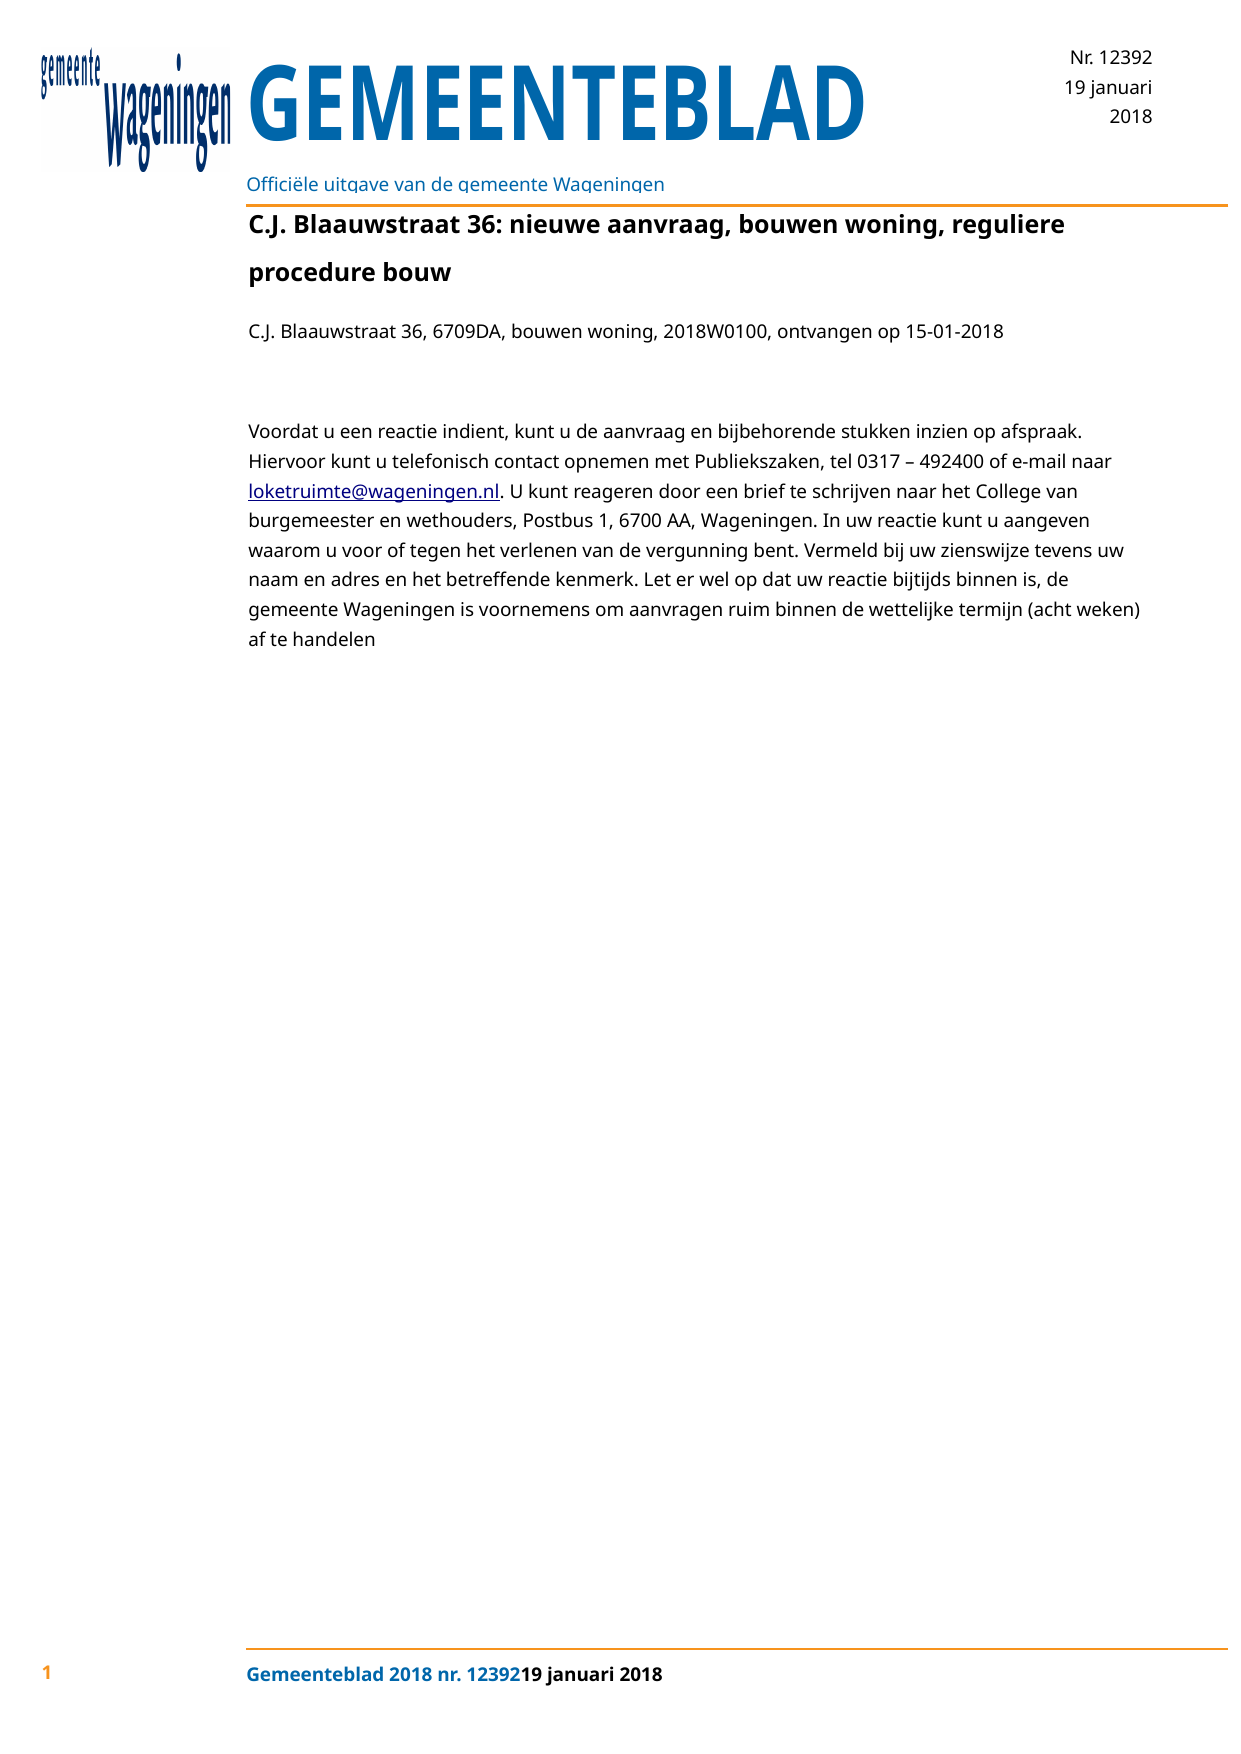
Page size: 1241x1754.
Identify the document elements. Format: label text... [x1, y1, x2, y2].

text C.J. Blaauwstraat 36: nieuwe aanvraag, bouwen woning, reguliere procedure bouw [248, 207, 1152, 288]
text C.J. Blaauwstraat 36, 6709DA, bouwen woning, 2018W0100, ontvangen op 15-01-2018 [248, 318, 1152, 344]
picture [41, 47, 231, 172]
text Voordat u een reactie indient, kunt u de aanvraag en bijbehorende stukken inzien op afspraak. Hiervoor kunt u telefonisch contact opnemen met Publiekszaken, tel 0317 – 492400 of e-mail naar loketruimte@wageningen.nl. U kunt reageren door een brief te schrijven naar het College van burgemeester en wethouders, Postbus 1, 6700 AA, Wageningen. In uw reactie kunt u aangeven waarom u voor of tegen het verlenen van de vergunning bent. Vermeld bij uw zienswijze tevens uw naam en adres en het betreffende kenmerk. Let er wel op dat uw reactie bijtijds binnen is, de gemeente Wageningen is voornemens om aanvragen ruim binnen de wettelijke termijn (acht weken) af te handelen [248, 419, 1152, 652]
